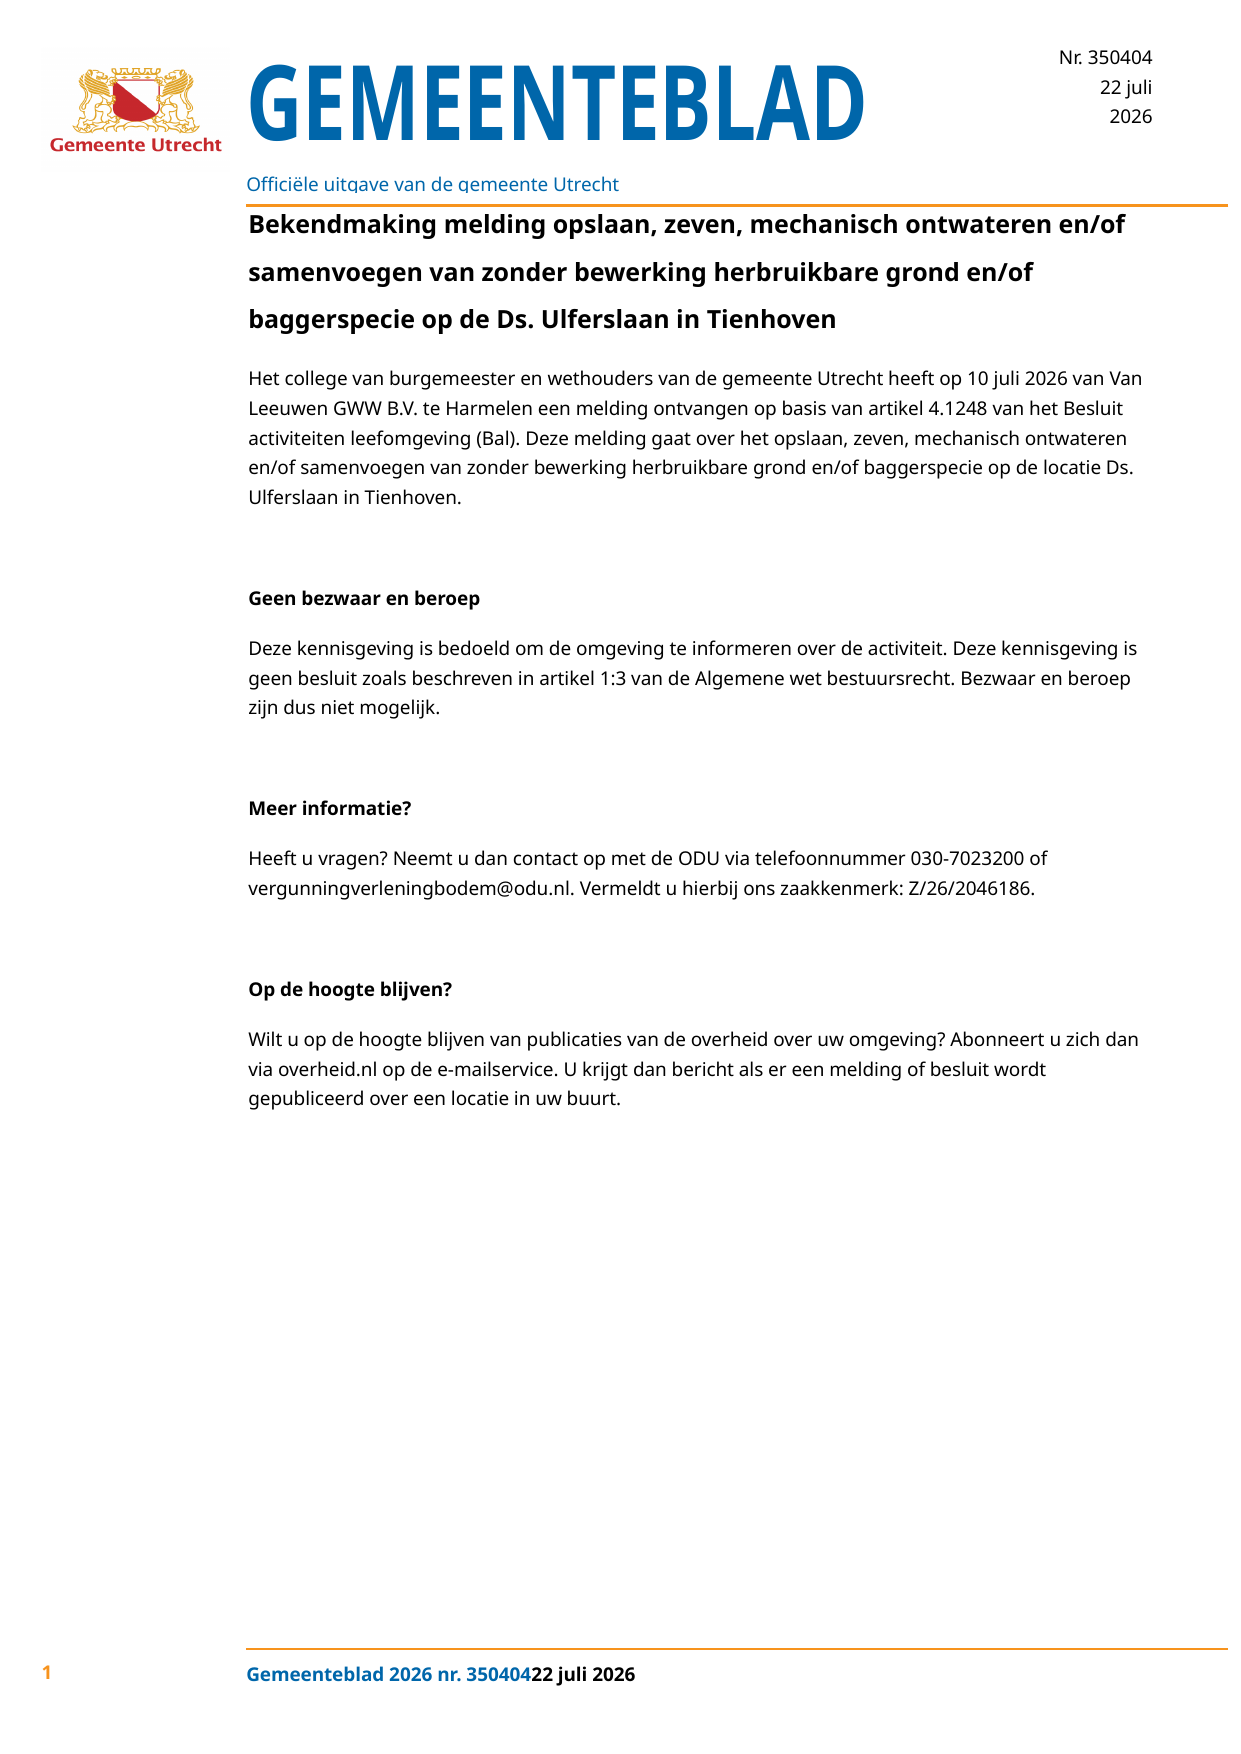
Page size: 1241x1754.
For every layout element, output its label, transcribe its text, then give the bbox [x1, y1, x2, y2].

text Op de hoogte blijven? [248, 976, 1152, 1002]
text Deze kennisgeving is bedoeld om de omgeving te informeren over de activiteit. Deze kennisgeving is geen besluit zoals beschreven in artikel 1:3 van de Algemene wet bestuursrecht. Bezwaar en beroep zijn dus niet mogelijk. [248, 635, 1152, 720]
picture [41, 47, 231, 172]
text Meer informatie? [248, 795, 1152, 821]
text Bekendmaking melding opslaan, zeven, mechanisch ontwateren en/of samenvoegen van zonder bewerking herbruikbare grond en/of baggerspecie op de Ds. Ulferslaan in Tienhoven [248, 207, 1152, 336]
text Wilt u op de hoogte blijven van publicaties van de overheid over uw omgeving? Abonneert u zich dan via overheid.nl op de e-mailservice. U krijgt dan bericht als er een melding of besluit wordt gepubliceerd over een locatie in uw buurt. [248, 1026, 1152, 1111]
text Heeft u vragen? Neemt u dan contact op met de ODU via telefoonnummer 030-7023200 of vergunningverleningbodem@odu.nl. Vermeldt u hierbij ons zaakkenmerk: Z/26/2046186. [248, 846, 1152, 901]
text Het college van burgemeester en wethouders van de gemeente Utrecht heeft op 10 juli 2026 van Van Leeuwen GWW B.V. te Harmelen een melding ontvangen op basis van artikel 4.1248 van het Besluit activiteiten leefomgeving (Bal). Deze melding gaat over het opslaan, zeven, mechanisch ontwateren en/of samenvoegen van zonder bewerking herbruikbare grond en/of baggerspecie op de locatie Ds. Ulferslaan in Tienhoven. [248, 366, 1152, 509]
text Geen bezwaar en beroep [248, 585, 1152, 610]
